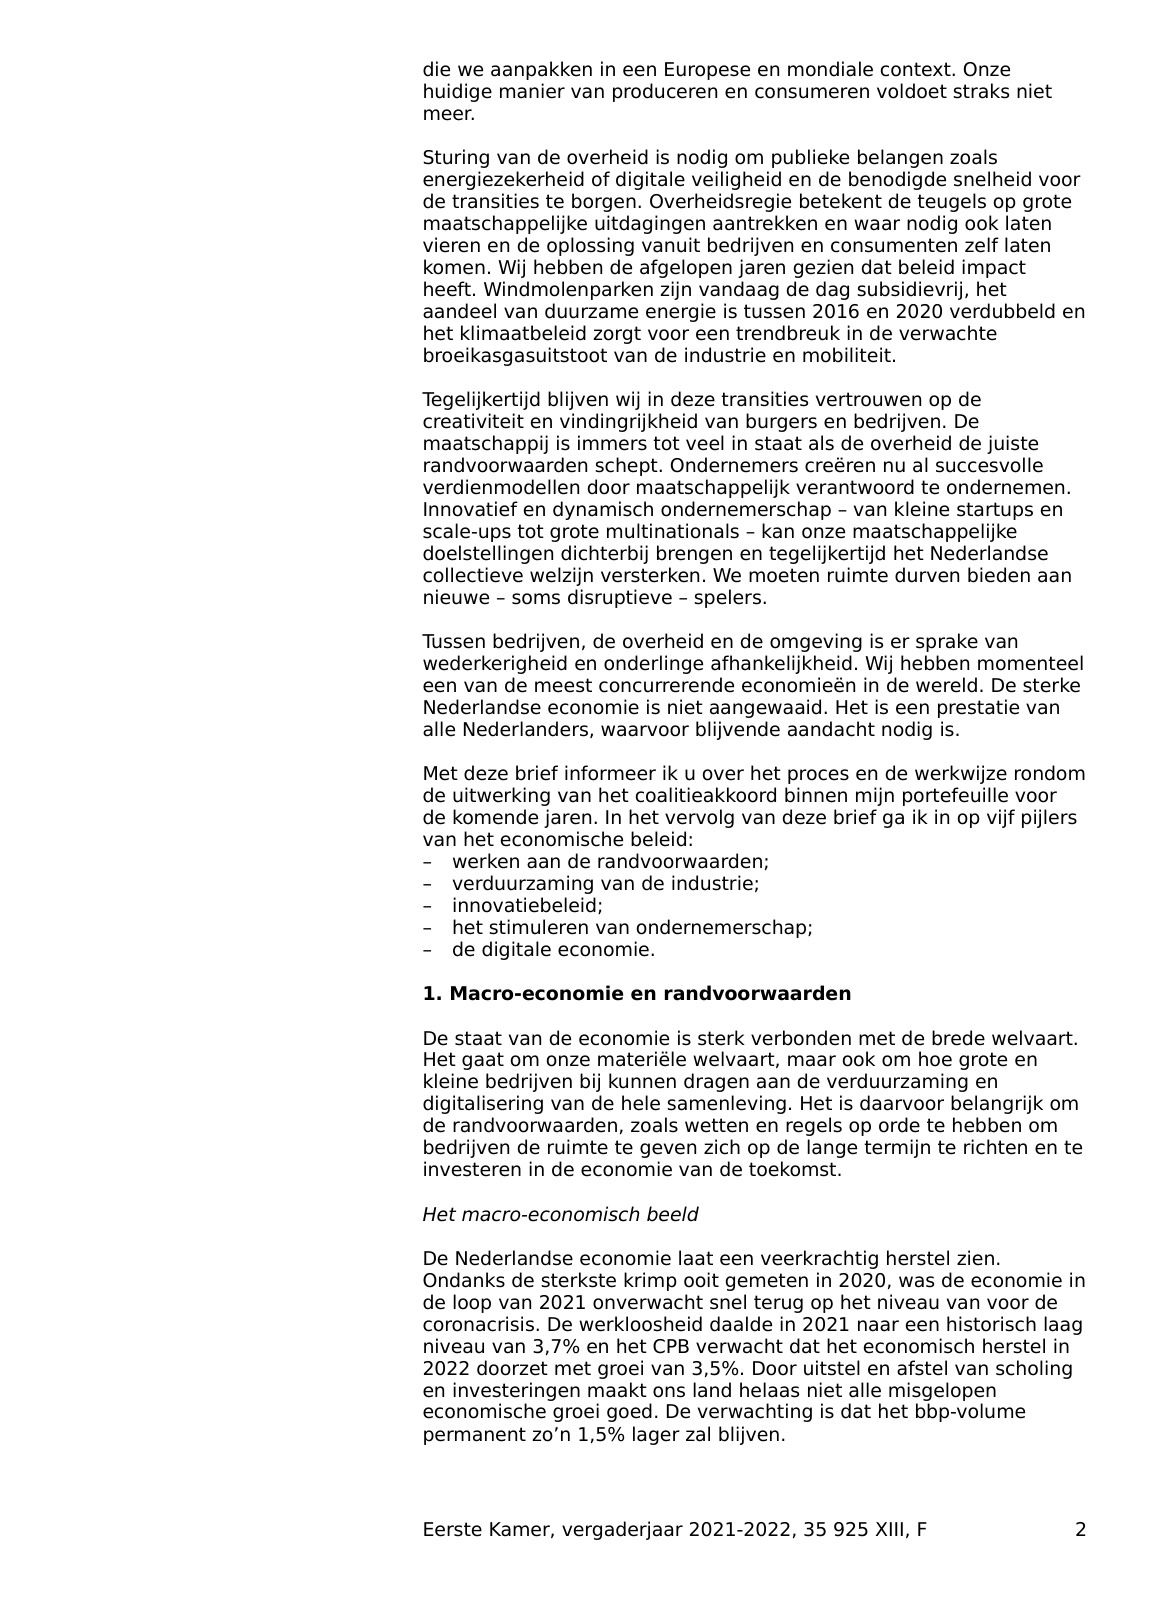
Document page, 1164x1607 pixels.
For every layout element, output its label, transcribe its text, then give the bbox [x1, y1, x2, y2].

text De staat van de economie is sterk verbonden met de brede welvaart. Het gaat om onze materiële welvaart, maar ook om hoe grote en kleine bedrijven bij kunnen dragen aan de verduurzaming en digitalisering van de hele samenleving. Het is daarvoor belangrijk om de randvoorwaarden, zoals wetten en regels op orde te hebben om bedrijven de ruimte te geven zich op de lange termijn te richten en te investeren in de economie van de toekomst. [422, 1027, 1087, 1181]
text Tegelijkertijd blijven wij in deze transities vertrouwen op de creativiteit en vindingrijkheid van burgers en bedrijven. De maatschappij is immers tot veel in staat als de overheid de juiste randvoorwaarden schept. Ondernemers creëren nu al succesvolle verdienmodellen door maatschappelijk verantwoord te ondernemen. Innovatief en dynamisch ondernemerschap – van kleine startups en scale-ups tot grote multinationals – kan onze maatschappelijke doelstellingen dichterbij brengen en tegelijkertijd het Nederlandse collectieve welzijn versterken. We moeten ruimte durven bieden aan nieuwe – soms disruptieve – spelers. [422, 389, 1087, 609]
text – verduurzaming van de industrie; [422, 873, 1087, 895]
text – de digitale economie. [422, 939, 1087, 961]
text die we aanpakken in een Europese en mondiale context. Onze huidige manier van produceren en consumeren voldoet straks niet meer. [422, 59, 1087, 125]
text – werken aan de randvoorwaarden; [422, 851, 1087, 873]
text Sturing van de overheid is nodig om publieke belangen zoals energiezekerheid of digitale veiligheid en de benodigde snelheid voor de transities te borgen. Overheidsregie betekent de teugels op grote maatschappelijke uitdagingen aantrekken en waar nodig ook laten vieren en de oplossing vanuit bedrijven en consumenten zelf laten komen. Wij hebben de afgelopen jaren gezien dat beleid impact heeft. Windmolenparken zijn vandaag de dag subsidievrij, het aandeel van duurzame energie is tussen 2016 en 2020 verdubbeld en het klimaatbeleid zorgt voor een trendbreuk in de verwachte broeikasgasuitstoot van de industrie en mobiliteit. [422, 147, 1087, 367]
text – het stimuleren van ondernemerschap; [422, 917, 1087, 939]
subtitle Het macro-economisch beeld [422, 1203, 1087, 1225]
text Tussen bedrijven, de overheid en de omgeving is er sprake van wederkerigheid en onderlinge afhankelijkheid. Wij hebben momenteel een van de meest concurrerende economieën in de wereld. De sterke Nederlandse economie is niet aangewaaid. Het is een prestatie van alle Nederlanders, waarvoor blijvende aandacht nodig is. [422, 631, 1087, 741]
text Met deze brief informeer ik u over het proces en de werkwijze rondom de uitwerking van het coalitieakkoord binnen mijn portefeuille voor de komende jaren. In het vervolg van deze brief ga ik in op vijf pijlers van het economische beleid: [422, 763, 1087, 851]
text De Nederlandse economie laat een veerkrachtig herstel zien. Ondanks de sterkste krimp ooit gemeten in 2020, was de economie in de loop van 2021 onverwacht snel terug op het niveau van voor de coronacrisis. De werkloosheid daalde in 2021 naar een historisch laag niveau van 3,7% en het CPB verwacht dat het economisch herstel in 2022 doorzet met groei van 3,5%. Door uitstel en afstel van scholing en investeringen maakt ons land helaas niet alle misgelopen economische groei goed. De verwachting is dat het bbp-volume permanent zo’n 1,5% lager zal blijven. [422, 1248, 1087, 1445]
subtitle 1. Macro-economie en randvoorwaarden [422, 983, 1087, 1005]
text – innovatiebeleid; [422, 895, 1087, 917]
